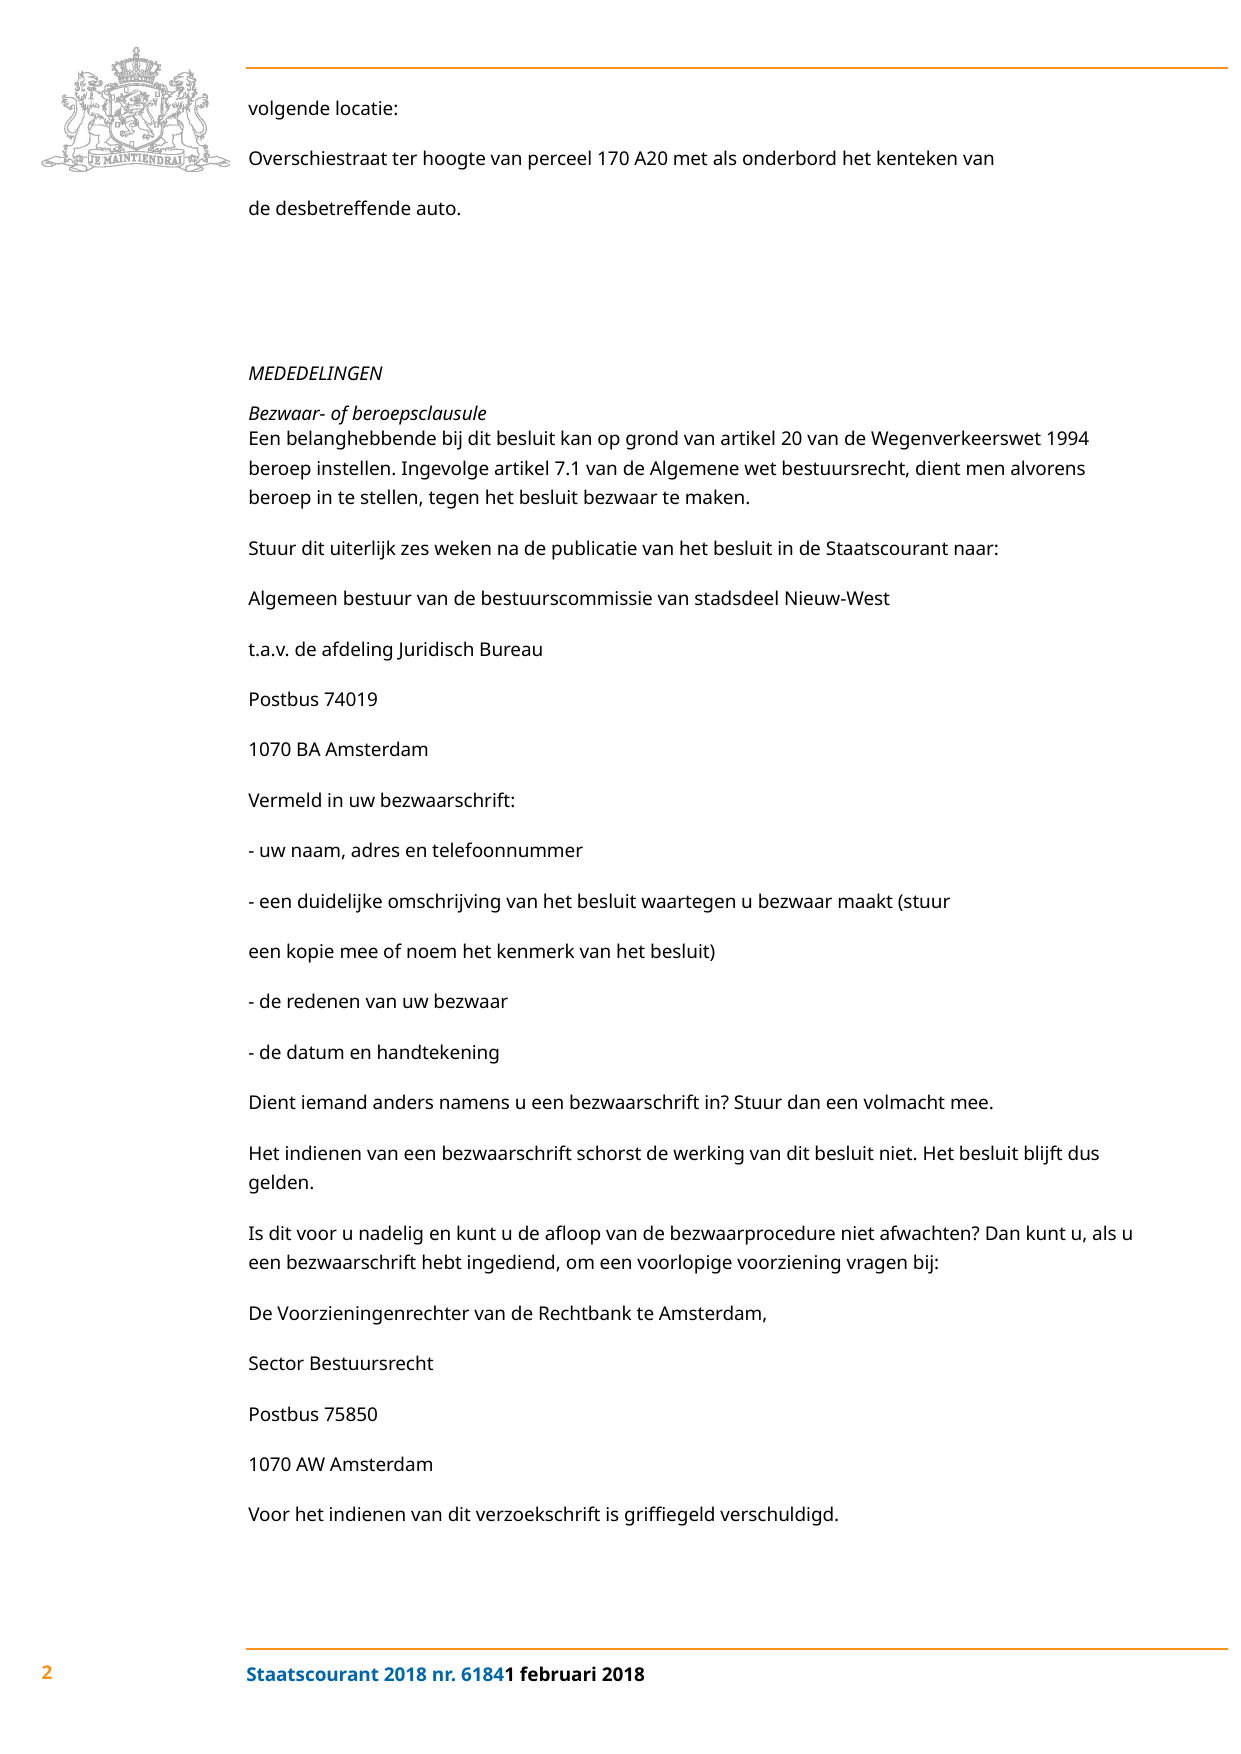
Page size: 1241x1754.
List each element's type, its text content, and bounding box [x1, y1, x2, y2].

text Algemeen bestuur van de bestuurscommissie van stadsdeel Nieuw-West [248, 585, 1152, 611]
text t.a.v. de afdeling Juridisch Bureau [248, 636, 1152, 662]
picture [41, 47, 231, 172]
text 1070 BA Amsterdam [248, 737, 1152, 762]
text Het indienen van een bezwaarschrift schorst de werking van dit besluit niet. Het besluit blijft dus gelden. [248, 1140, 1152, 1195]
text De Voorzieningenrechter van de Rechtbank te Amsterdam, [248, 1300, 1152, 1326]
text de desbetreffende auto. [248, 196, 1152, 221]
text Is dit voor u nadelig en kunt u de afloop van de bezwaarprocedure niet afwachten? Dan kunt u, als u een bezwaarschrift hebt ingediend, om een voorlopige voorziening vragen bij: [248, 1220, 1152, 1275]
text - de datum en handtekening [248, 1039, 1152, 1065]
text MEDEDELINGEN [248, 360, 1152, 386]
text Een belanghebbende bij dit besluit kan op grond van artikel 20 van de Wegenverkeerswet 1994 beroep instellen. Ingevolge artikel 7.1 van de Algemene wet bestuursrecht, dient men alvorens beroep in te stellen, tegen het besluit bezwaar te maken. [248, 425, 1152, 510]
text een kopie mee of noem het kenmerk van het besluit) [248, 938, 1152, 964]
text Sector Bestuursrecht [248, 1350, 1152, 1376]
text Dient iemand anders namens u een bezwaarschrift in? Stuur dan een volmacht mee. [248, 1089, 1152, 1115]
text Bezwaar- of beroepsclausule [248, 400, 1152, 425]
text Overschiestraat ter hoogte van perceel 170 A20 met als onderbord het kenteken van [248, 145, 1152, 171]
text Stuur dit uiterlijk zes weken na de publicatie van het besluit in de Staatscourant naar: [248, 535, 1152, 561]
text Voor het indienen van dit verzoekschrift is griffiegeld verschuldigd. [248, 1502, 1152, 1527]
text Postbus 75850 [248, 1401, 1152, 1427]
text - de redenen van uw bezwaar [248, 989, 1152, 1014]
text Vermeld in uw bezwaarschrift: [248, 787, 1152, 813]
text 1070 AW Amsterdam [248, 1451, 1152, 1477]
text - uw naam, adres en telefoonnummer [248, 837, 1152, 863]
text volgende locatie: [248, 95, 1152, 121]
text Postbus 74019 [248, 686, 1152, 712]
text - een duidelijke omschrijving van het besluit waartegen u bezwaar maakt (stuur [248, 888, 1152, 914]
